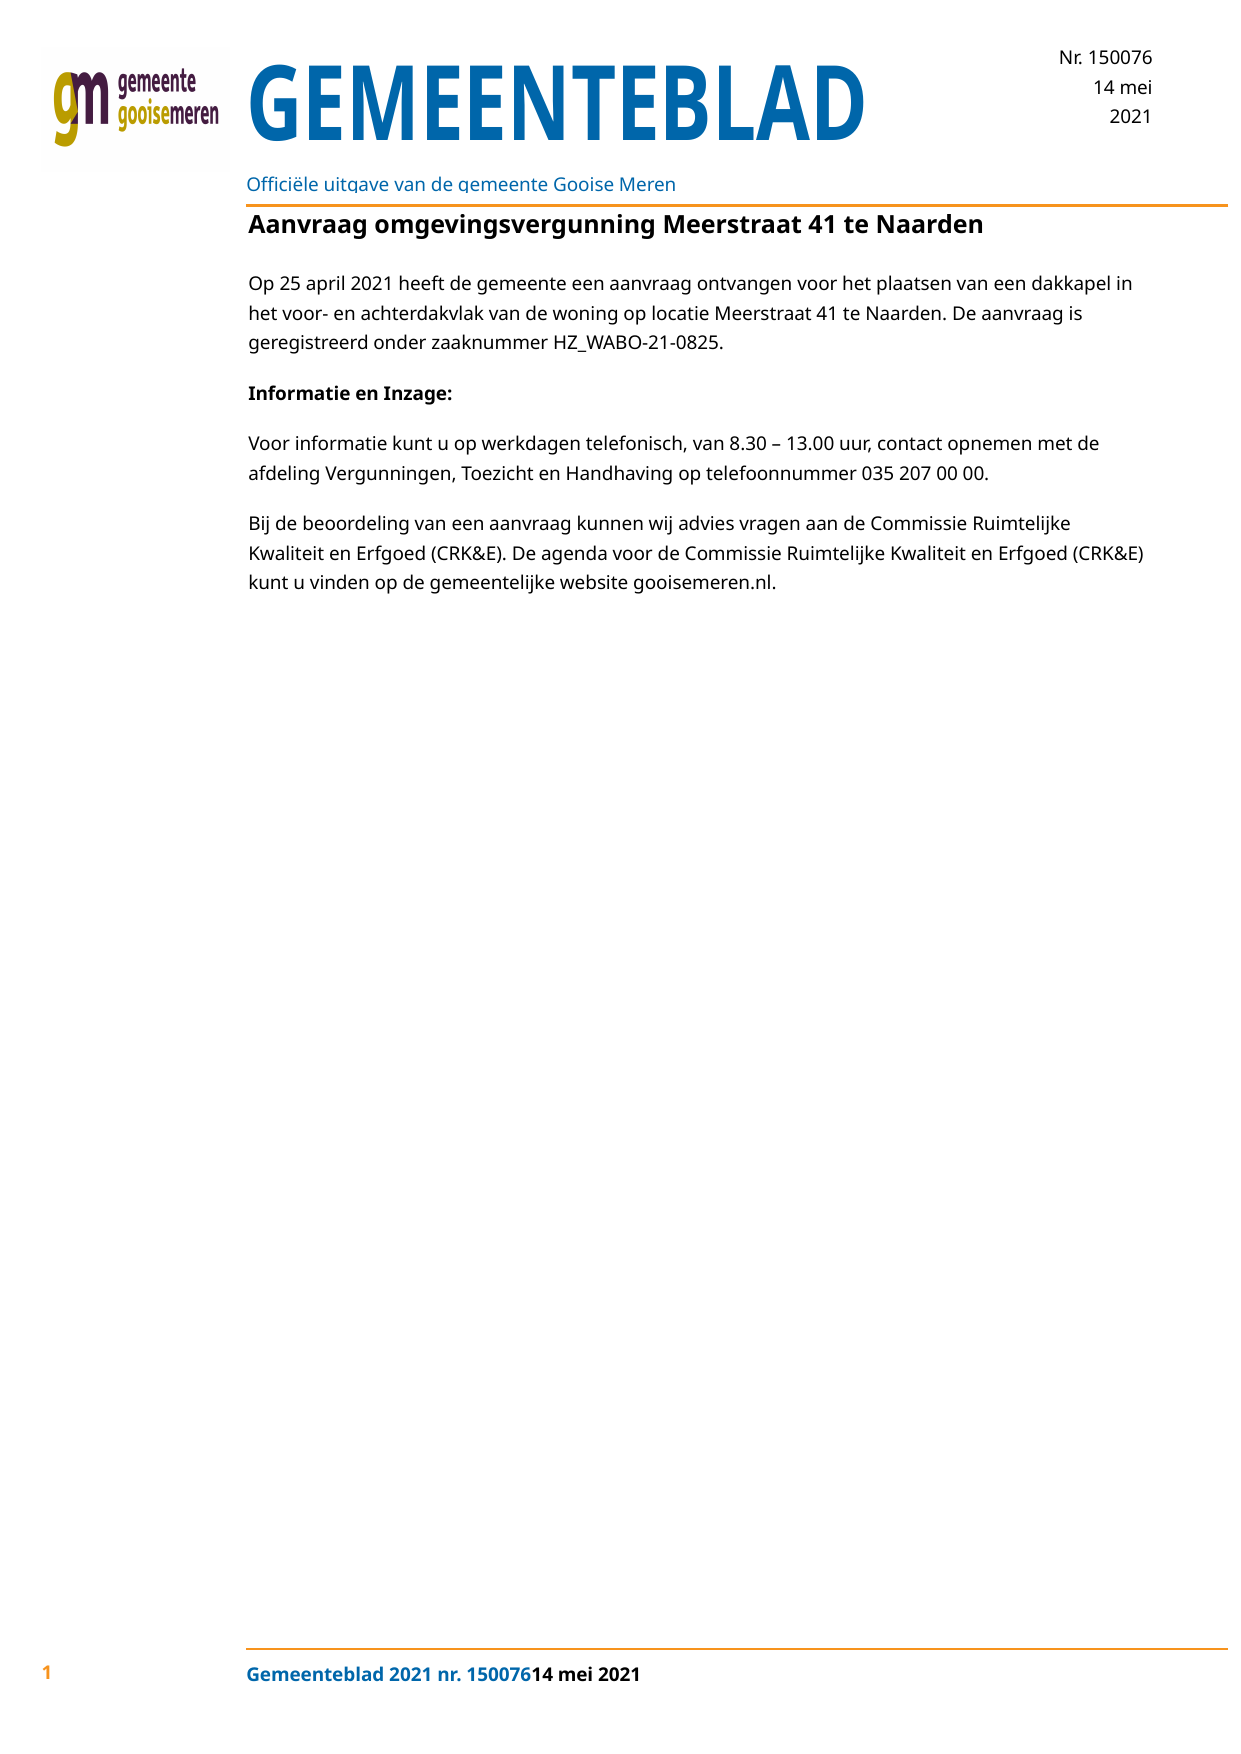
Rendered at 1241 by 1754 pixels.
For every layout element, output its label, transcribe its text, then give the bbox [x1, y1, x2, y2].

text Informatie en Inzage: [248, 380, 1152, 406]
text Op 25 april 2021 heeft de gemeente een aanvraag ontvangen voor het plaatsen van een dakkapel in het voor- en achterdakvlak van de woning op locatie Meerstraat 41 te Naarden. De aanvraag is geregistreerd onder zaaknummer HZ_WABO-21-0825. [248, 270, 1152, 355]
picture [41, 47, 231, 172]
text Aanvraag omgevingsvergunning Meerstraat 41 te Naarden [248, 207, 1152, 241]
text Voor informatie kunt u op werkdagen telefonisch, van 8.30 – 13.00 uur, contact opnemen met de afdeling Vergunningen, Toezicht en Handhaving op telefoonnummer 035 207 00 00. [248, 430, 1152, 486]
text Bij de beoordeling van een aanvraag kunnen wij advies vragen aan de Commissie Ruimtelijke Kwaliteit en Erfgoed (CRK&E). De agenda voor de Commissie Ruimtelijke Kwaliteit en Erfgoed (CRK&E) kunt u vinden op de gemeentelijke website gooisemeren.nl. [248, 510, 1152, 595]
